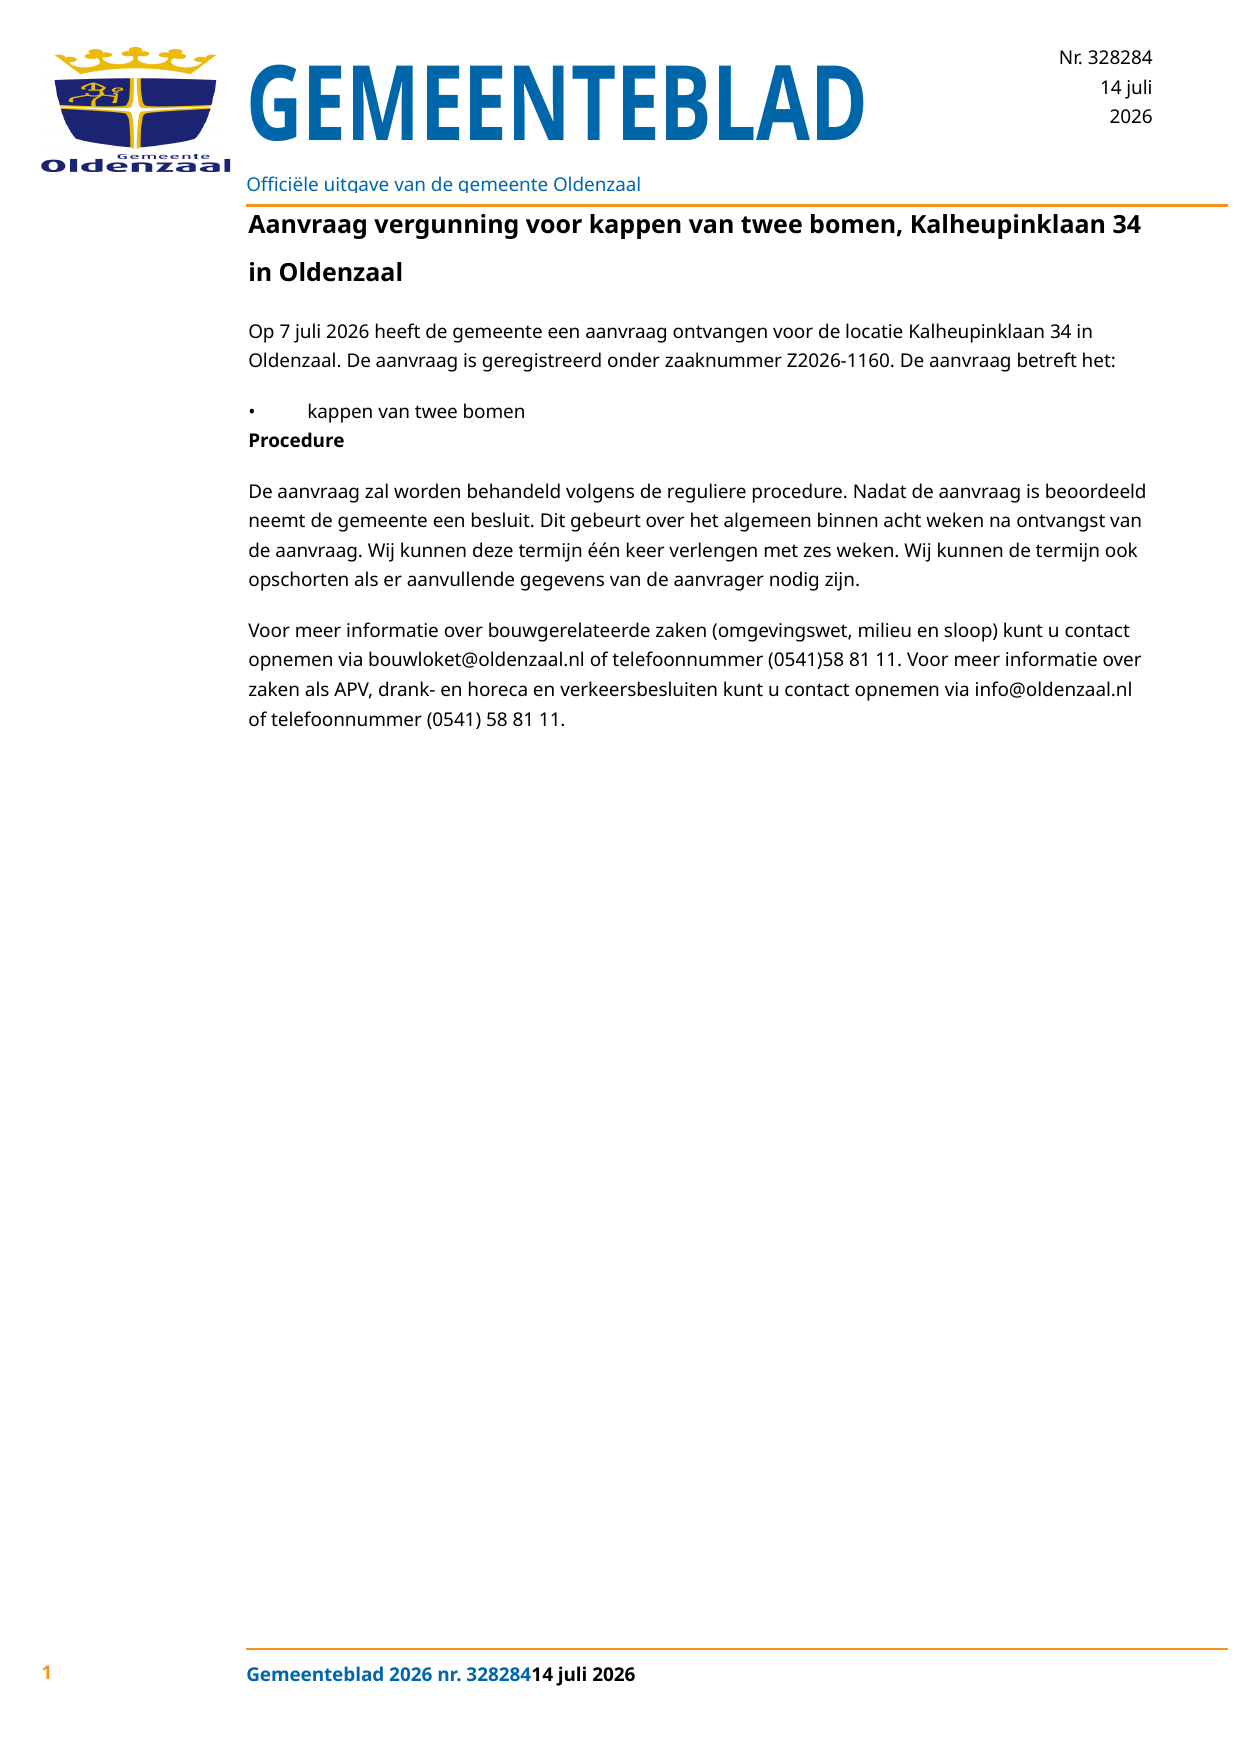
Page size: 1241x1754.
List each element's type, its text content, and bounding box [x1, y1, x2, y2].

text Op 7 juli 2026 heeft de gemeente een aanvraag ontvangen voor de locatie Kalheupinklaan 34 in Oldenzaal. De aanvraag is geregistreerd onder zaaknummer Z2026-1160. De aanvraag betreft het: [248, 318, 1152, 373]
text Procedure [248, 427, 1152, 453]
text De aanvraag zal worden behandeld volgens de reguliere procedure. Nadat de aanvraag is beoordeeld neemt de gemeente een besluit. Dit gebeurt over het algemeen binnen acht weken na ontvangst van de aanvraag. Wij kunnen deze termijn één keer verlengen met zes weken. Wij kunnen de termijn ook opschorten als er aanvullende gegevens van de aanvrager nodig zijn. [248, 478, 1152, 592]
picture [41, 47, 231, 172]
text Voor meer informatie over bouwgerelateerde zaken (omgevingswet, milieu en sloop) kunt u contact opnemen via bouwloket@oldenzaal.nl of telefoonnummer (0541)58 81 11. Voor meer informatie over zaken als APV, drank- en horeca en verkeersbesluiten kunt u contact opnemen via info@oldenzaal.nl of telefoonnummer (0541) 58 81 11. [248, 617, 1152, 732]
text Aanvraag vergunning voor kappen van twee bomen, Kalheupinklaan 34 in Oldenzaal [248, 207, 1152, 288]
list kappen van twee bomen [248, 398, 1152, 424]
